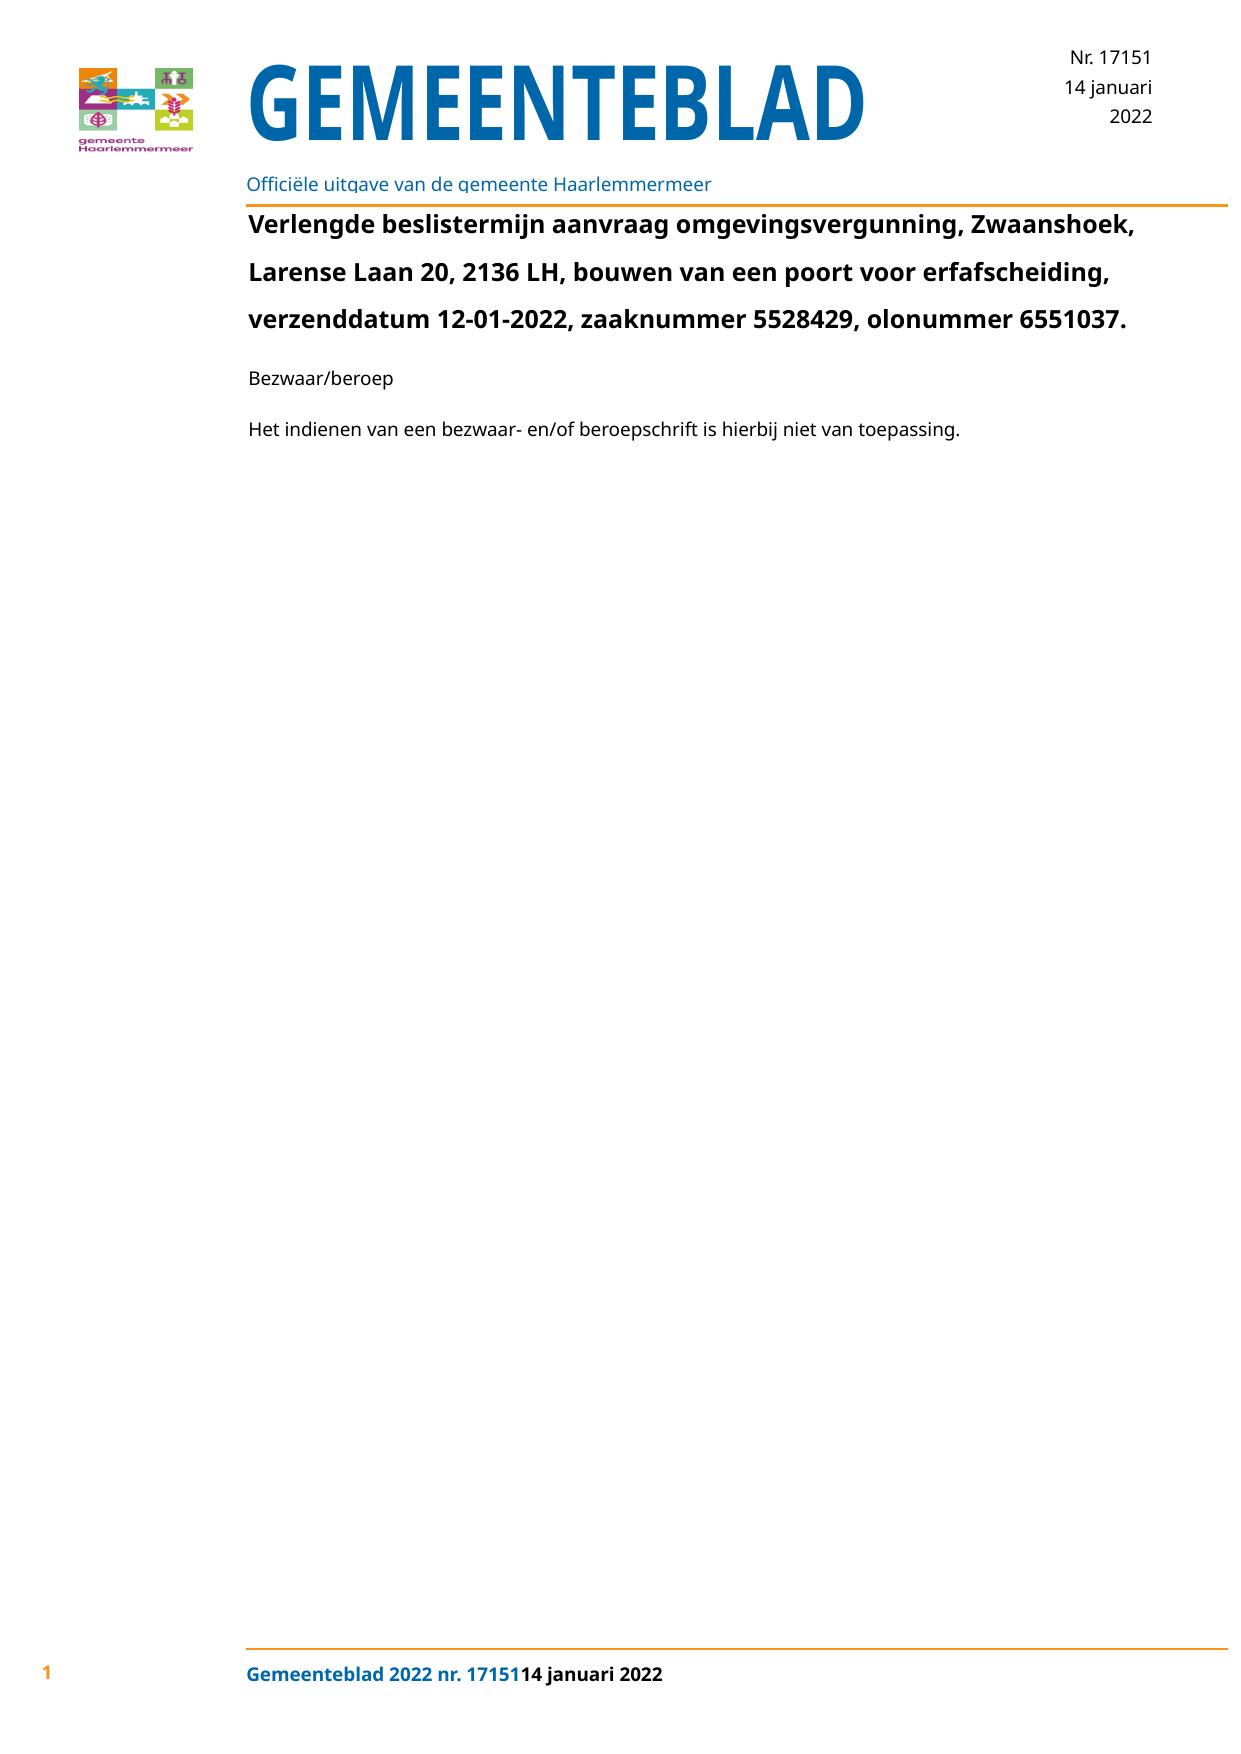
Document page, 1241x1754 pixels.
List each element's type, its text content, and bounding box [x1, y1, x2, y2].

text Het indienen van een bezwaar- en/of beroepschrift is hierbij niet van toepassing. [248, 416, 1152, 442]
picture [41, 47, 231, 172]
text Verlengde beslistermijn aanvraag omgevingsvergunning, Zwaanshoek, Larense Laan 20, 2136 LH, bouwen van een poort voor erfafscheiding, verzenddatum 12-01-2022, zaaknummer 5528429, olonummer 6551037. [248, 207, 1152, 336]
text Bezwaar/beroep [248, 366, 1152, 391]
